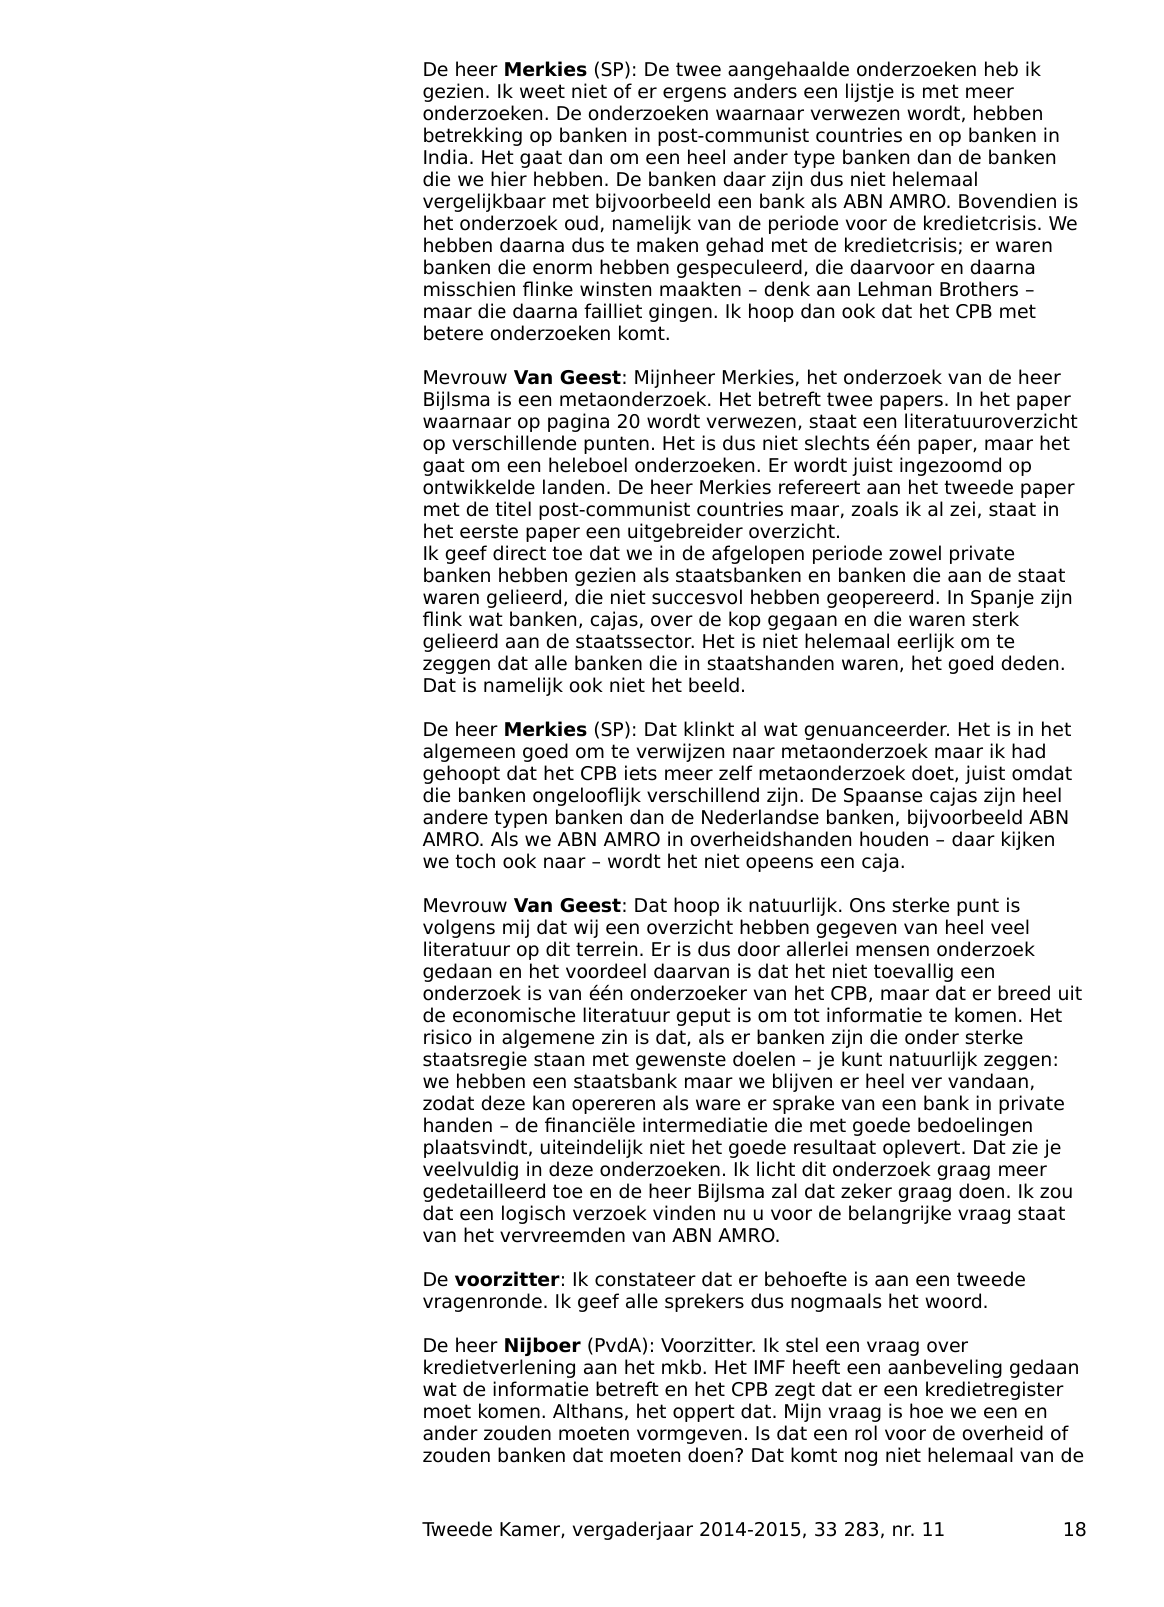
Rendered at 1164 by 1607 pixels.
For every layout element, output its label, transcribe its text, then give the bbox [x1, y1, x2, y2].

text De heer Merkies (SP): De twee aangehaalde onderzoeken heb ik gezien. Ik weet niet of er ergens anders een lijstje is met meer onderzoeken. De onderzoeken waarnaar verwezen wordt, hebben betrekking op banken in post-communist countries en op banken in India. Het gaat dan om een heel ander type banken dan de banken die we hier hebben. De banken daar zijn dus niet helemaal vergelijkbaar met bijvoorbeeld een bank als ABN AMRO. Bovendien is het onderzoek oud, namelijk van de periode voor de kredietcrisis. We hebben daarna dus te maken gehad met de kredietcrisis; er waren banken die enorm hebben gespeculeerd, die daarvoor en daarna misschien flinke winsten maakten – denk aan Lehman Brothers – maar die daarna failliet gingen. Ik hoop dan ook dat het CPB met betere onderzoeken komt. [422, 59, 1087, 345]
text Ik geef direct toe dat we in de afgelopen periode zowel private banken hebben gezien als staatsbanken en banken die aan de staat waren gelieerd, die niet succesvol hebben geopereerd. In Spanje zijn flink wat banken, cajas, over de kop gegaan en die waren sterk gelieerd aan de staatssector. Het is niet helemaal eerlijk om te zeggen dat alle banken die in staatshanden waren, het goed deden. Dat is namelijk ook niet het beeld. [422, 543, 1087, 697]
text De heer Nijboer (PvdA): Voorzitter. Ik stel een vraag over kredietverlening aan het mkb. Het IMF heeft een aanbeveling gedaan wat de informatie betreft en het CPB zegt dat er een kredietregister moet komen. Althans, het oppert dat. Mijn vraag is hoe we een en ander zouden moeten vormgeven. Is dat een rol voor de overheid of zouden banken dat moeten doen? Dat komt nog niet helemaal van de [422, 1335, 1087, 1467]
text De voorzitter: Ik constateer dat er behoefte is aan een tweede vragenronde. Ik geef alle sprekers dus nogmaals het woord. [422, 1269, 1087, 1313]
text Mevrouw Van Geest: Mijnheer Merkies, het onderzoek van de heer Bijlsma is een metaonderzoek. Het betreft twee papers. In het paper waarnaar op pagina 20 wordt verwezen, staat een literatuuroverzicht op verschillende punten. Het is dus niet slechts één paper, maar het gaat om een heleboel onderzoeken. Er wordt juist ingezoomd op ontwikkelde landen. De heer Merkies refereert aan het tweede paper met de titel post-communist countries maar, zoals ik al zei, staat in het eerste paper een uitgebreider overzicht. [422, 367, 1087, 543]
text De heer Merkies (SP): Dat klinkt al wat genuanceerder. Het is in het algemeen goed om te verwijzen naar metaonderzoek maar ik had gehoopt dat het CPB iets meer zelf metaonderzoek doet, juist omdat die banken ongelooflijk verschillend zijn. De Spaanse cajas zijn heel andere typen banken dan de Nederlandse banken, bijvoorbeeld ABN AMRO. Als we ABN AMRO in overheidshanden houden – daar kijken we toch ook naar – wordt het niet opeens een caja. [422, 719, 1087, 873]
text Mevrouw Van Geest: Dat hoop ik natuurlijk. Ons sterke punt is volgens mij dat wij een overzicht hebben gegeven van heel veel literatuur op dit terrein. Er is dus door allerlei mensen onderzoek gedaan en het voordeel daarvan is dat het niet toevallig een onderzoek is van één onderzoeker van het CPB, maar dat er breed uit de economische literatuur geput is om tot informatie te komen. Het risico in algemene zin is dat, als er banken zijn die onder sterke staatsregie staan met gewenste doelen – je kunt natuurlijk zeggen: we hebben een staatsbank maar we blijven er heel ver vandaan, zodat deze kan opereren als ware er sprake van een bank in private handen – de financiële intermediatie die met goede bedoelingen plaatsvindt, uiteindelijk niet het goede resultaat oplevert. Dat zie je veelvuldig in deze onderzoeken. Ik licht dit onderzoek graag meer gedetailleerd toe en de heer Bijlsma zal dat zeker graag doen. Ik zou dat een logisch verzoek vinden nu u voor de belangrijke vraag staat van het vervreemden van ABN AMRO. [422, 895, 1087, 1247]
